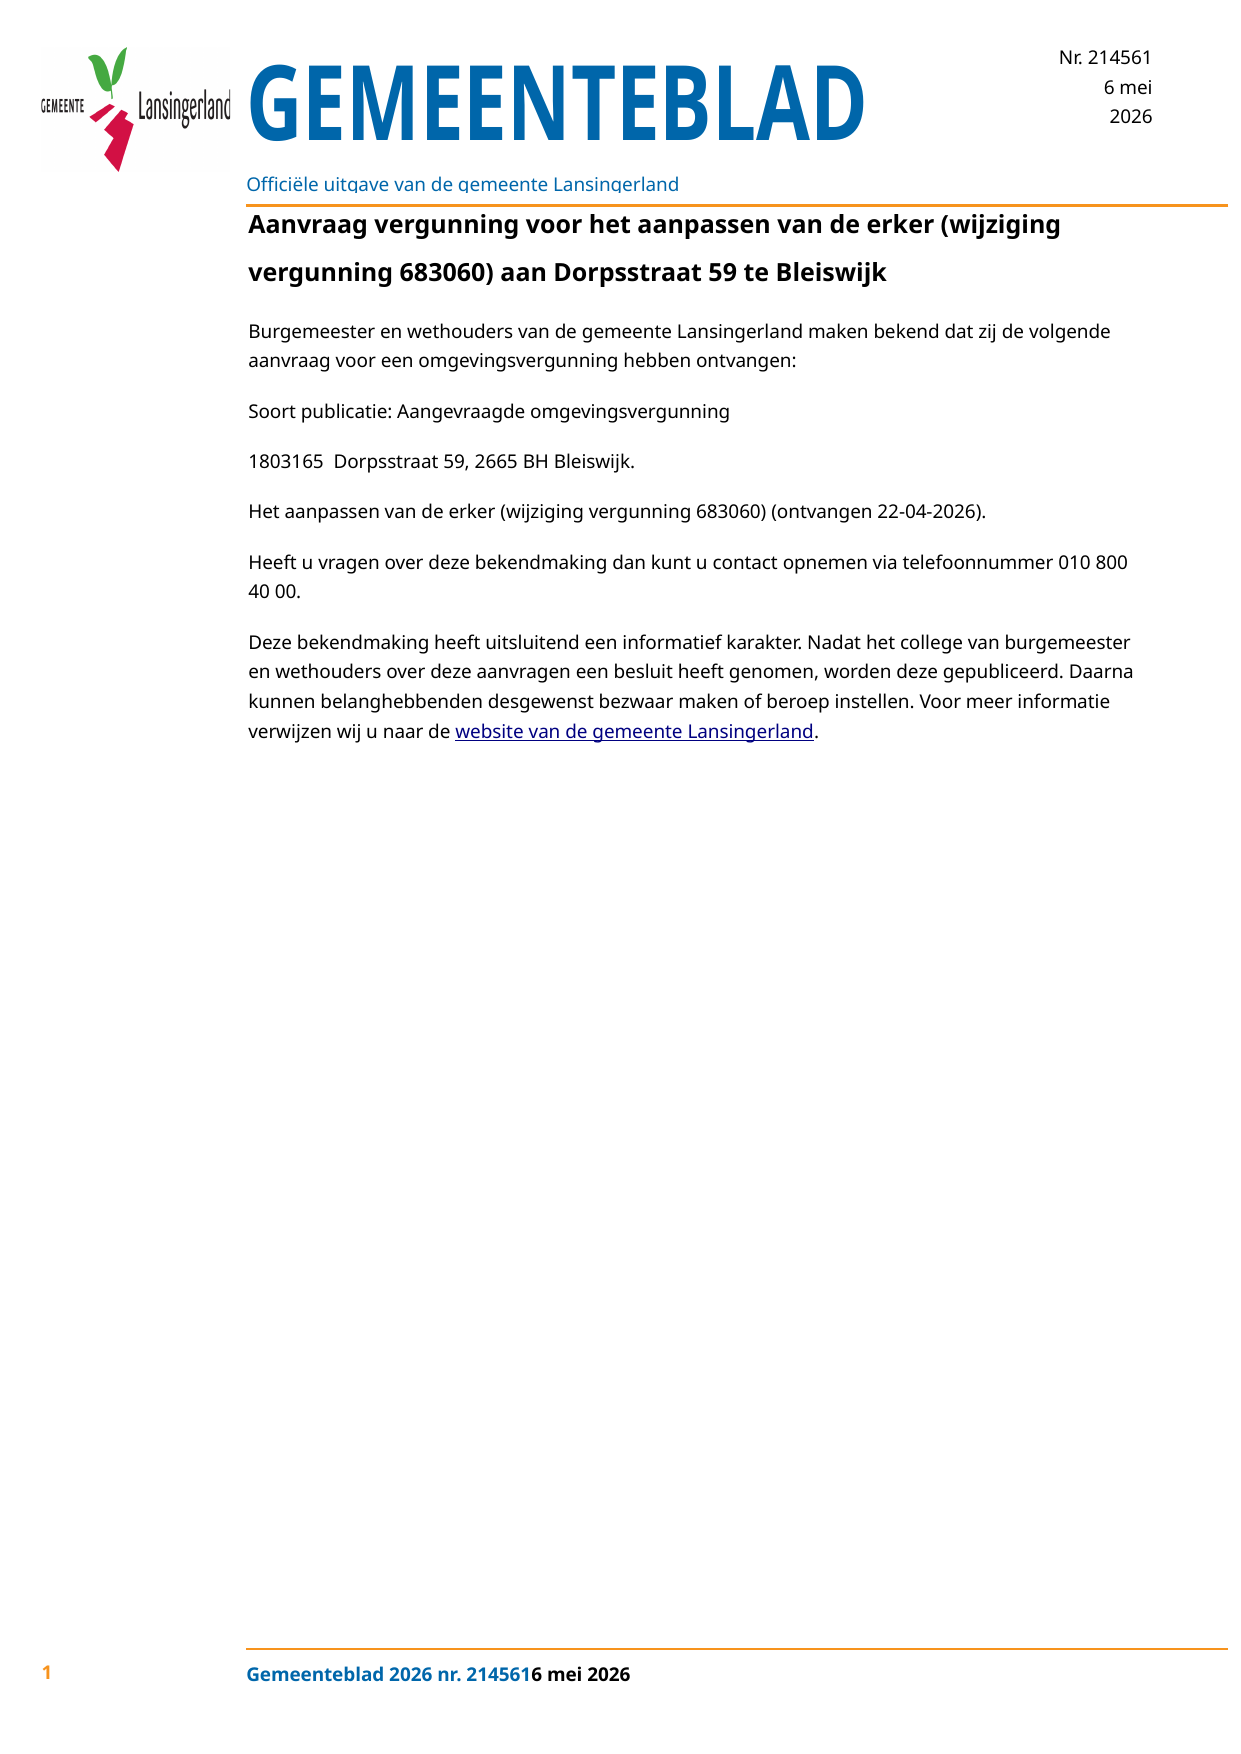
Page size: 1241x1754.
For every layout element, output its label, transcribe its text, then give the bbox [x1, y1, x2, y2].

text Aanvraag vergunning voor het aanpassen van de erker (wijziging vergunning 683060) aan Dorpsstraat 59 te Bleiswijk [248, 207, 1152, 288]
text Heeft u vragen over deze bekendmaking dan kunt u contact opnemen via telefoonnummer 010 800 40 00. [248, 549, 1152, 604]
text Burgemeester en wethouders van de gemeente Lansingerland maken bekend dat zij de volgende aanvraag voor een omgevingsvergunning hebben ontvangen: [248, 318, 1152, 373]
text Het aanpassen van de erker (wijziging vergunning 683060) (ontvangen 22-04-2026). [248, 499, 1152, 524]
text Soort publicatie: Aangevraagde omgevingsvergunning [248, 398, 1152, 424]
picture [41, 47, 231, 172]
text Deze bekendmaking heeft uitsluitend een informatief karakter. Nadat het college van burgemeester en wethouders over deze aanvragen een besluit heeft genomen, worden deze gepubliceerd. Daarna kunnen belanghebbenden desgewenst bezwaar maken of beroep instellen. Voor meer informatie verwijzen wij u naar de website van de gemeente Lansingerland. [248, 629, 1152, 744]
text 1803165 Dorpsstraat 59, 2665 BH Bleiswijk. [248, 448, 1152, 474]
